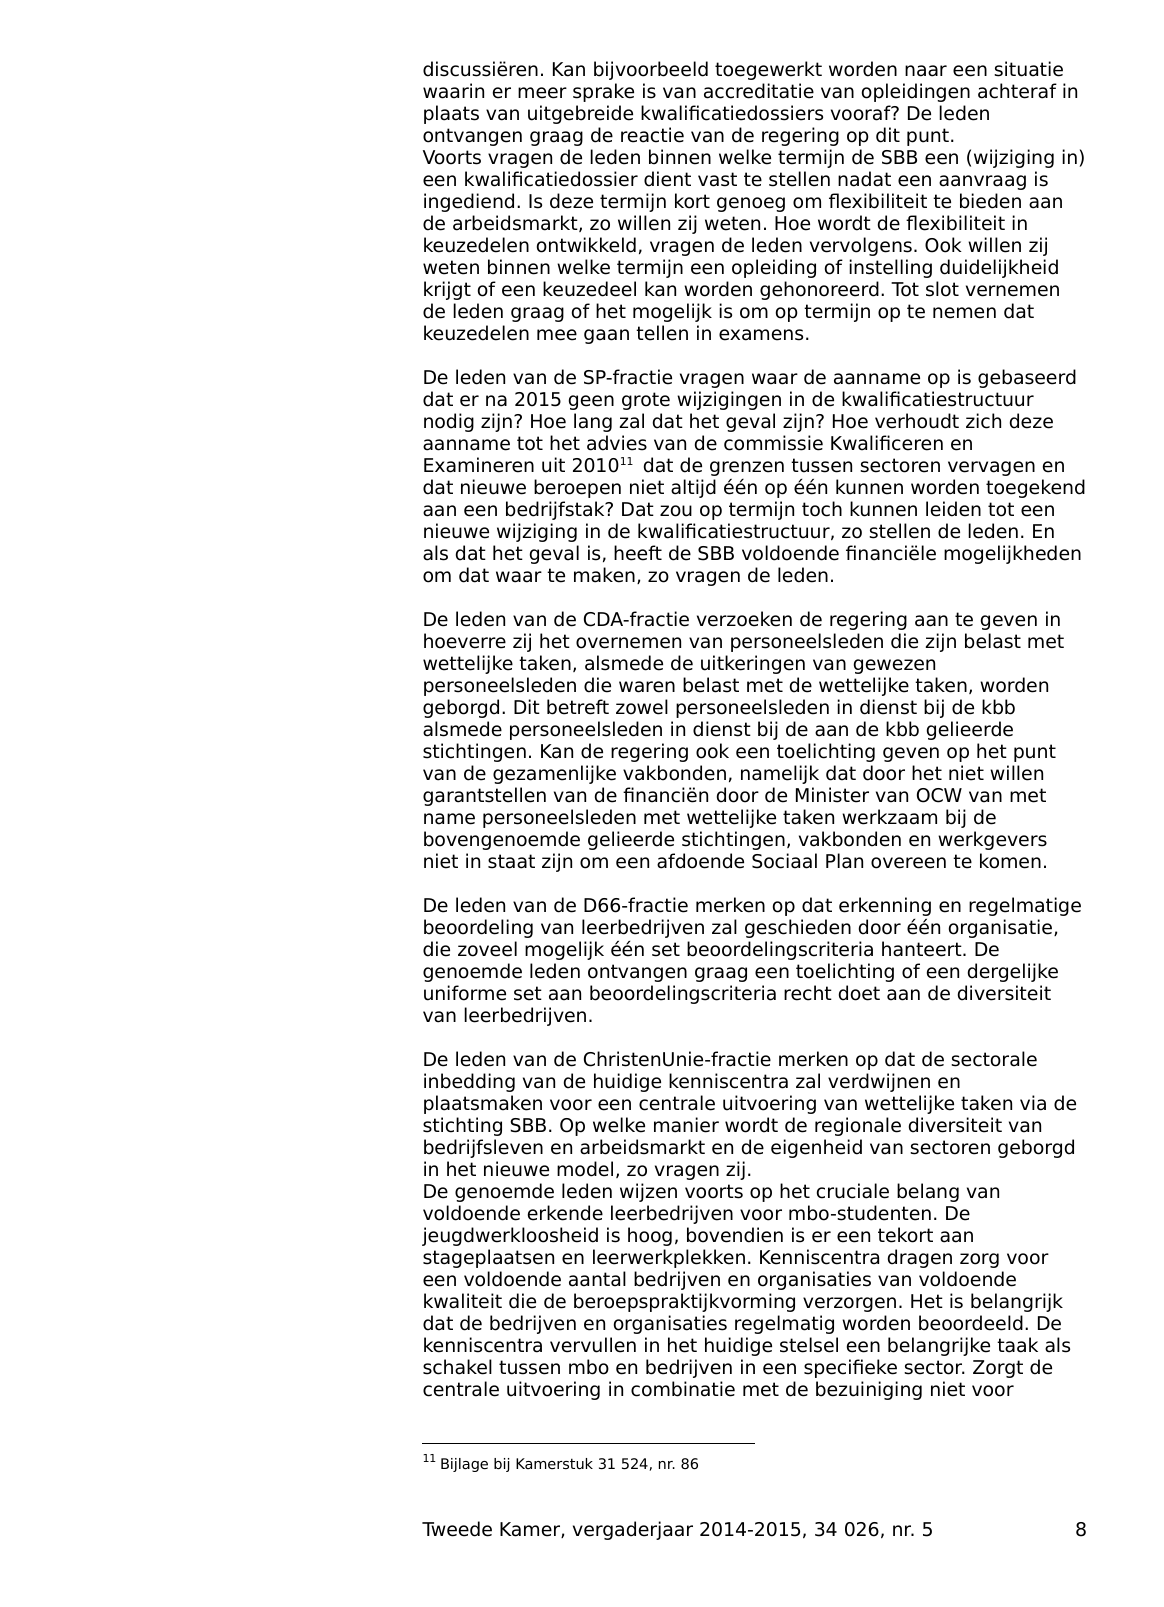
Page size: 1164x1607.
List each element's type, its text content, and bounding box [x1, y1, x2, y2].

text discussiëren. Kan bijvoorbeeld toegewerkt worden naar een situatie waarin er meer sprake is van accreditatie van opleidingen achteraf in plaats van uitgebreide kwalificatiedossiers vooraf? De leden ontvangen graag de reactie van de regering op dit punt. [422, 59, 1087, 147]
text De leden van de SP-fractie vragen waar de aanname op is gebaseerd dat er na 2015 geen grote wijzigingen in de kwalificatiestructuur nodig zijn? Hoe lang zal dat het geval zijn? Hoe verhoudt zich deze aanname tot het advies van de commissie Kwalificeren en Examineren uit 2010 dat de grenzen tussen sectoren vervagen en dat nieuwe beroepen niet altijd één op één kunnen worden toegekend aan een bedrijfstak? Dat zou op termijn toch kunnen leiden tot een nieuwe wijziging in de kwalificatiestructuur, zo stellen de leden. En als dat het geval is, heeft de SBB voldoende financiële mogelijkheden om dat waar te maken, zo vragen de leden. [422, 367, 1087, 587]
text De leden van de CDA-fractie verzoeken de regering aan te geven in hoeverre zij het overnemen van personeelsleden die zijn belast met wettelijke taken, alsmede de uitkeringen van gewezen personeelsleden die waren belast met de wettelijke taken, worden geborgd. Dit betreft zowel personeelsleden in dienst bij de kbb alsmede personeelsleden in dienst bij de aan de kbb gelieerde stichtingen. Kan de regering ook een toelichting geven op het punt van de gezamenlijke vakbonden, namelijk dat door het niet willen garantstellen van de financiën door de Minister van OCW van met name personeelsleden met wettelijke taken werkzaam bij de bovengenoemde gelieerde stichtingen, vakbonden en werkgevers niet in staat zijn om een afdoende Sociaal Plan overeen te komen. [422, 609, 1087, 873]
text Bijlage bij Kamerstuk 31 524, nr. 86 [422, 1452, 1087, 1474]
text De genoemde leden wijzen voorts op het cruciale belang van voldoende erkende leerbedrijven voor mbo-studenten. De jeugdwerkloosheid is hoog, bovendien is er een tekort aan stageplaatsen en leerwerkplekken. Kenniscentra dragen zorg voor een voldoende aantal bedrijven en organisaties van voldoende kwaliteit die de beroepspraktijkvorming verzorgen. Het is belangrijk dat de bedrijven en organisaties regelmatig worden beoordeeld. De kenniscentra vervullen in het huidige stelsel een belangrijke taak als schakel tussen mbo en bedrijven in een specifieke sector. Zorgt de centrale uitvoering in combinatie met de bezuiniging niet voor [422, 1181, 1087, 1401]
text Voorts vragen de leden binnen welke termijn de SBB een (wijziging in) een kwalificatiedossier dient vast te stellen nadat een aanvraag is ingediend. Is deze termijn kort genoeg om flexibiliteit te bieden aan de arbeidsmarkt, zo willen zij weten. Hoe wordt de flexibiliteit in keuzedelen ontwikkeld, vragen de leden vervolgens. Ook willen zij weten binnen welke termijn een opleiding of instelling duidelijkheid krijgt of een keuzedeel kan worden gehonoreerd. Tot slot vernemen de leden graag of het mogelijk is om op termijn op te nemen dat keuzedelen mee gaan tellen in examens. [422, 147, 1087, 345]
text De leden van de ChristenUnie-fractie merken op dat de sectorale inbedding van de huidige kenniscentra zal verdwijnen en plaatsmaken voor een centrale uitvoering van wettelijke taken via de stichting SBB. Op welke manier wordt de regionale diversiteit van bedrijfsleven en arbeidsmarkt en de eigenheid van sectoren geborgd in het nieuwe model, zo vragen zij. [422, 1049, 1087, 1181]
text De leden van de D66-fractie merken op dat erkenning en regelmatige beoordeling van leerbedrijven zal geschieden door één organisatie, die zoveel mogelijk één set beoordelingscriteria hanteert. De genoemde leden ontvangen graag een toelichting of een dergelijke uniforme set aan beoordelingscriteria recht doet aan de diversiteit van leerbedrijven. [422, 895, 1087, 1027]
